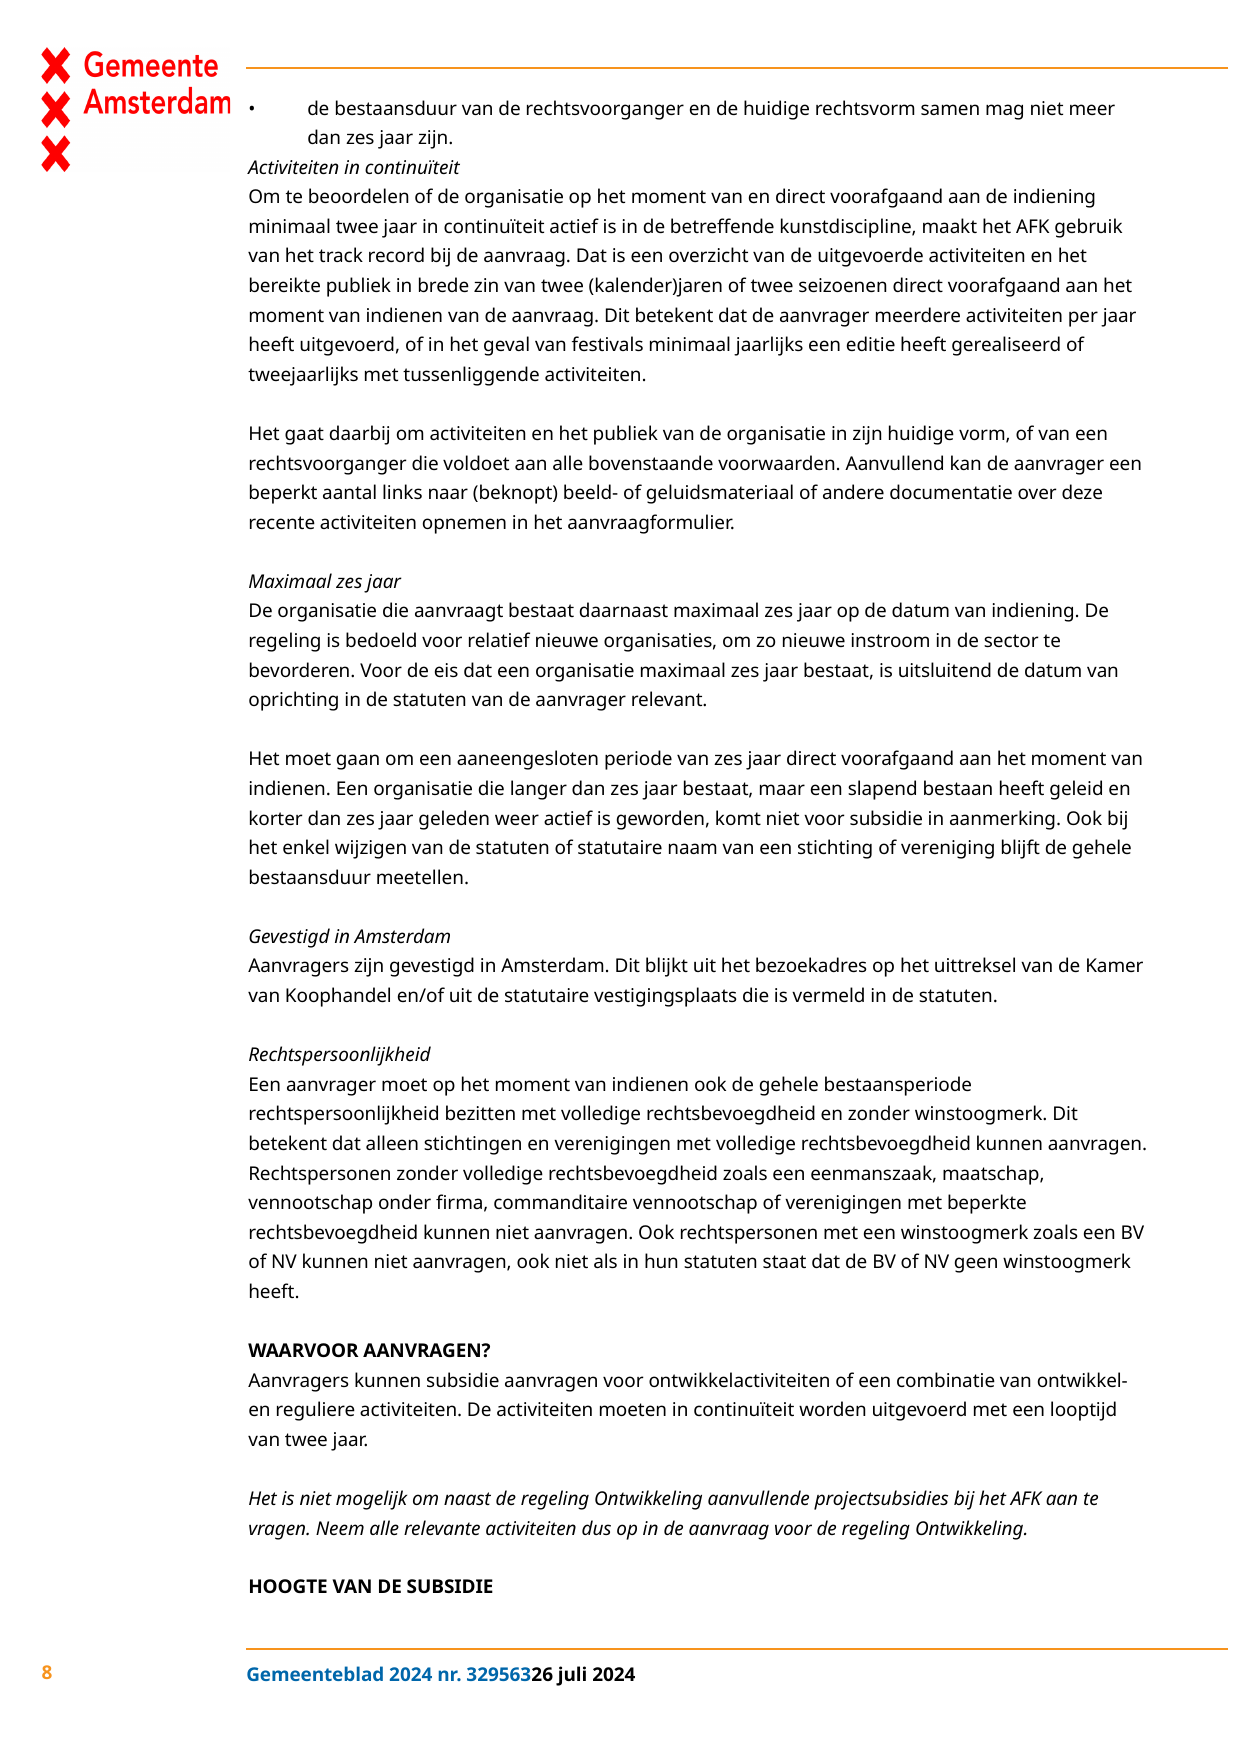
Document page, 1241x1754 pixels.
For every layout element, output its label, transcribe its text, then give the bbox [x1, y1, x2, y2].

text De organisatie die aanvraagt bestaat daarnaast maximaal zes jaar op de datum van indiening. De regeling is bedoeld voor relatief nieuwe organisaties, om zo nieuwe instroom in de sector te bevorderen. Voor de eis dat een organisatie maximaal zes jaar bestaat, is uitsluitend de datum van oprichting in de statuten van de aanvrager relevant. [248, 598, 1152, 712]
list de bestaansduur van de rechtsvoorganger en de huidige rechtsvorm samen mag niet meer dan zes jaar zijn. [248, 95, 1152, 150]
text Gevestigd in Amsterdam [248, 923, 1152, 949]
text Aanvragers zijn gevestigd in Amsterdam. Dit blijkt uit het bezoekadres op het uittreksel van de Kamer van Koophandel en/of uit de statutaire vestigingsplaats die is vermeld in de statuten. [248, 953, 1152, 1008]
text Aanvragers kunnen subsidie aanvragen voor ontwikkelactiviteiten of een combinatie van ontwikkel- en reguliere activiteiten. De activiteiten moeten in continuïteit worden uitgevoerd met een looptijd van twee jaar. [248, 1367, 1152, 1452]
table_header Het is niet mogelijk om naast de regeling Ontwikkeling aanvullende projectsubsidies bij het AFK aan te vragen. Neem alle relevante activiteiten dus op in de aanvraag voor de regeling Ontwikkeling. [248, 1485, 1152, 1541]
text Maximaal zes jaar [248, 568, 1152, 594]
text Een aanvrager moet op het moment van indienen ook de gehele bestaansperiode rechtspersoonlijkheid bezitten met volledige rechtsbevoegdheid en zonder winstoogmerk. Dit betekent dat alleen stichtingen en verenigingen met volledige rechtsbevoegdheid kunnen aanvragen. Rechtspersonen zonder volledige rechtsbevoegdheid zoals een eenmanszaak, maatschap, vennootschap onder firma, commanditaire vennootschap of verenigingen met beperkte rechtsbevoegdheid kunnen niet aanvragen. Ook rechtspersonen met een winstoogmerk zoals een BV of NV kunnen niet aanvragen, ook niet als in hun statuten staat dat de BV of NV geen winstoogmerk heeft. [248, 1071, 1152, 1304]
text Rechtspersoonlijkheid [248, 1041, 1152, 1067]
text Het moet gaan om een aaneengesloten periode van zes jaar direct voorafgaand aan het moment van indienen. Een organisatie die langer dan zes jaar bestaat, maar een slapend bestaan heeft geleid en korter dan zes jaar geleden weer actief is geworden, komt niet voor subsidie in aanmerking. Ook bij het enkel wijzigen van de statuten of statutaire naam van een stichting of vereniging blijft de gehele bestaansduur meetellen. [248, 746, 1152, 890]
text Om te beoordelen of de organisatie op het moment van en direct voorafgaand aan de indiening minimaal twee jaar in continuïteit actief is in de betreffende kunstdiscipline, maakt het AFK gebruik van het track record bij de aanvraag. Dat is een overzicht van de uitgevoerde activiteiten en het bereikte publiek in brede zin van twee (kalender)jaren of twee seizoenen direct voorafgaand aan het moment van indienen van de aanvraag. Dit betekent dat de aanvrager meerdere activiteiten per jaar heeft uitgevoerd, of in het geval van festivals minimaal jaarlijks een editie heeft gerealiseerd of tweejaarlijks met tussenliggende activiteiten. [248, 183, 1152, 387]
text Activiteiten in continuïteit [248, 154, 1152, 180]
text WAARVOOR AANVRAGEN? [248, 1337, 1152, 1363]
picture [41, 47, 231, 172]
text Het gaat daarbij om activiteiten en het publiek van de organisatie in zijn huidige vorm, of van een rechtsvoorganger die voldoet aan alle bovenstaande voorwaarden. Aanvullend kan de aanvrager een beperkt aantal links naar (beknopt) beeld- of geluidsmateriaal of andere documentatie over deze recente activiteiten opnemen in het aanvraagformulier. [248, 420, 1152, 535]
text HOOGTE VAN DE SUBSIDIE [248, 1573, 1152, 1599]
